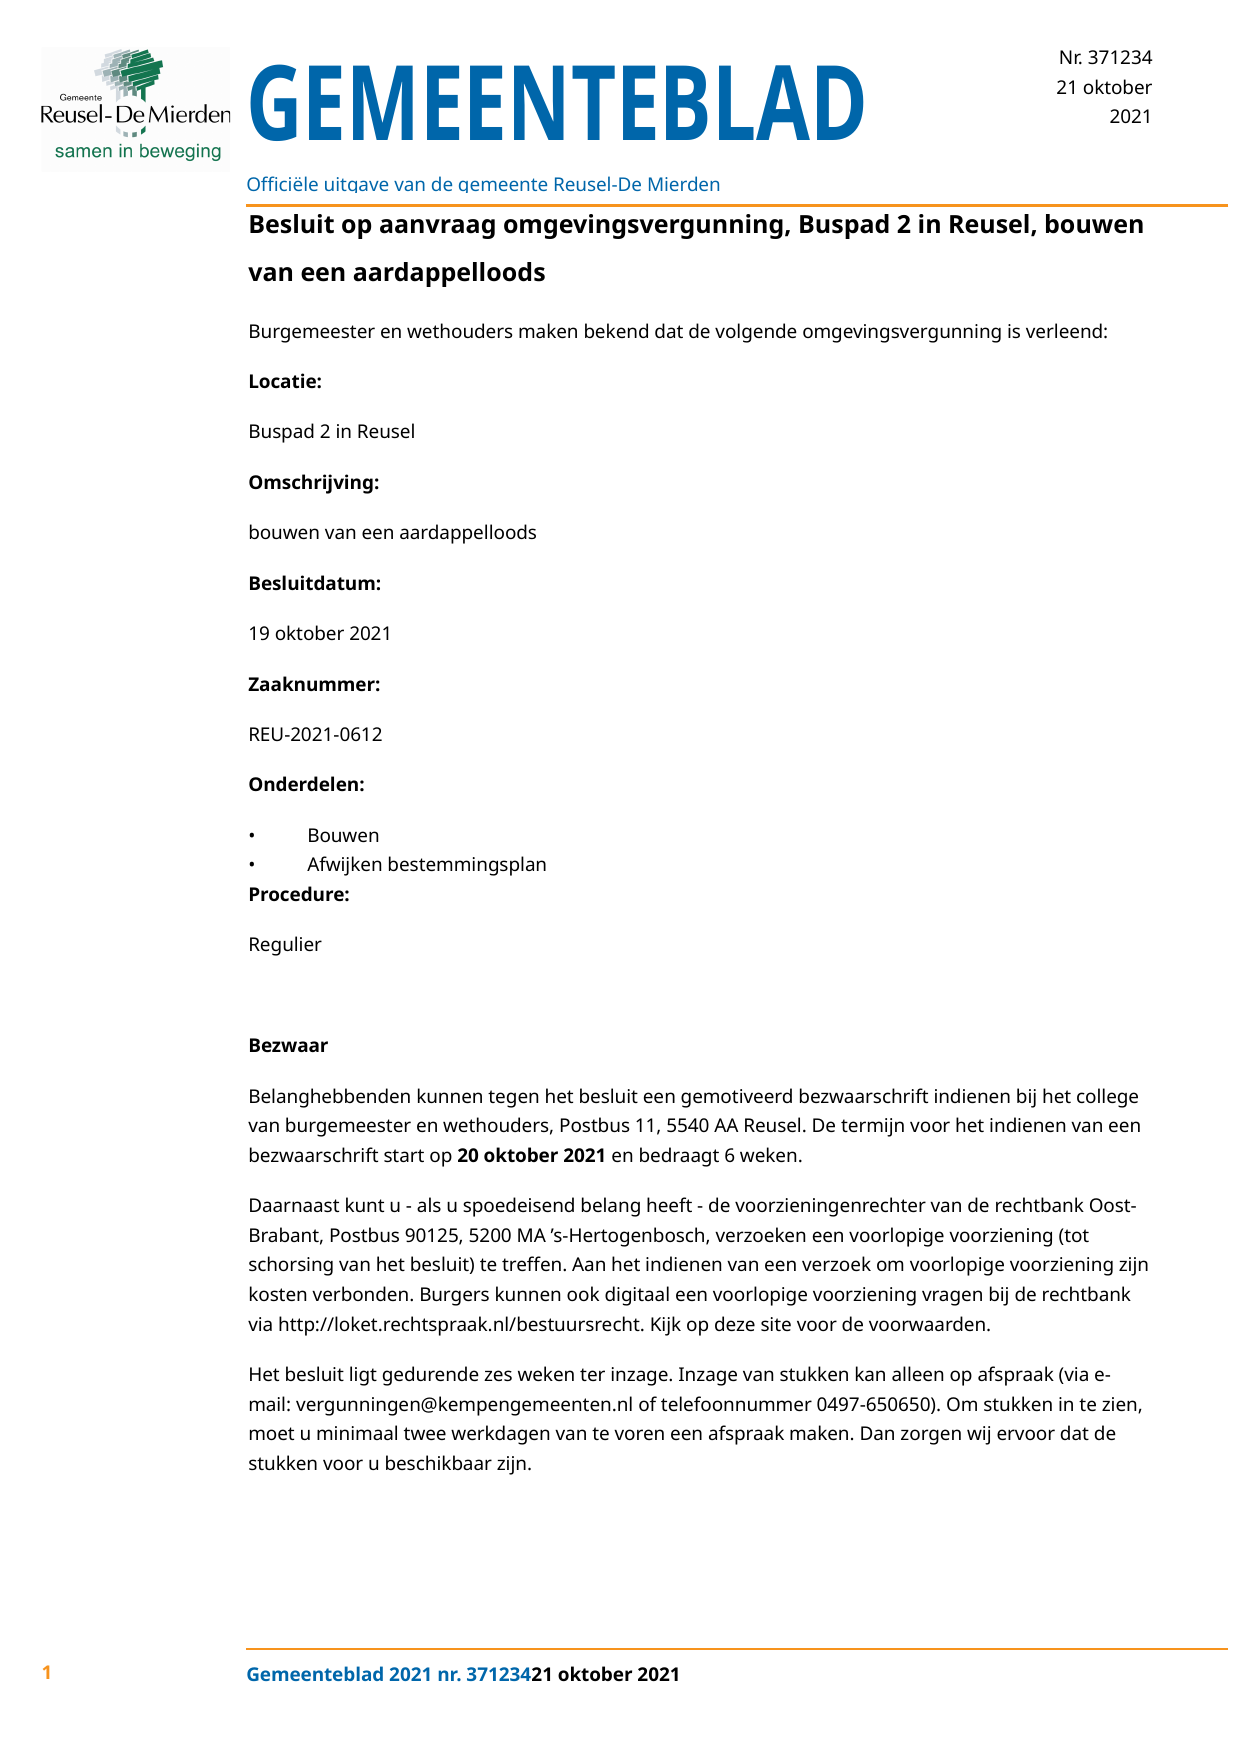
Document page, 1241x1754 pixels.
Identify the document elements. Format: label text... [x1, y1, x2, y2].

text Burgemeester en wethouders maken bekend dat de volgende omgevingsvergunning is verleend: [248, 318, 1152, 344]
text Locatie: [248, 368, 1152, 394]
text Besluitdatum: [248, 570, 1152, 596]
text Daarnaast kunt u - als u spoedeisend belang heeft - de voorzieningenrechter van de rechtbank Oost-Brabant, Postbus 90125, 5200 MA ’s-Hertogenbosch, verzoeken een voorlopige voorziening (tot schorsing van het besluit) te treffen. Aan het indienen van een verzoek om voorlopige voorziening zijn kosten verbonden. Burgers kunnen ook digitaal een voorlopige voorziening vragen bij de rechtbank via http://loket.rechtspraak.nl/bestuursrecht. Kijk op deze site voor de voorwaarden. [248, 1192, 1152, 1337]
text Regulier [248, 932, 1152, 957]
text Het besluit ligt gedurende zes weken ter inzage. Inzage van stukken kan alleen op afspraak (via e-mail: vergunningen@kempengemeenten.nl of telefoonnummer 0497-650650). Om stukken in te zien, moet u minimaal twee werkdagen van te voren een afspraak maken. Dan zorgen wij ervoor dat de stukken voor u beschikbaar zijn. [248, 1361, 1152, 1476]
text Bezwaar [248, 1032, 1152, 1058]
picture [41, 47, 231, 172]
text Zaaknummer: [248, 671, 1152, 697]
text Belanghebbenden kunnen tegen het besluit een gemotiveerd bezwaarschrift indienen bij het college van burgemeester en wethouders, Postbus 11, 5540 AA Reusel. De termijn voor het indienen van een bezwaarschrift start op 20 oktober 2021 en bedraagt 6 weken. [248, 1083, 1152, 1168]
text REU-2021-0612 [248, 721, 1152, 747]
text Omschrijving: [248, 469, 1152, 495]
text Besluit op aanvraag omgevingsvergunning, Buspad 2 in Reusel, bouwen van een aardappelloods [248, 207, 1152, 288]
list Afwijken bestemmingsplan [248, 852, 1152, 877]
list Bouwen [248, 822, 1152, 848]
text Onderdelen: [248, 772, 1152, 797]
text bouwen van een aardappelloods [248, 519, 1152, 545]
text Buspad 2 in Reusel [248, 419, 1152, 444]
text 19 oktober 2021 [248, 620, 1152, 646]
text Procedure: [248, 881, 1152, 907]
